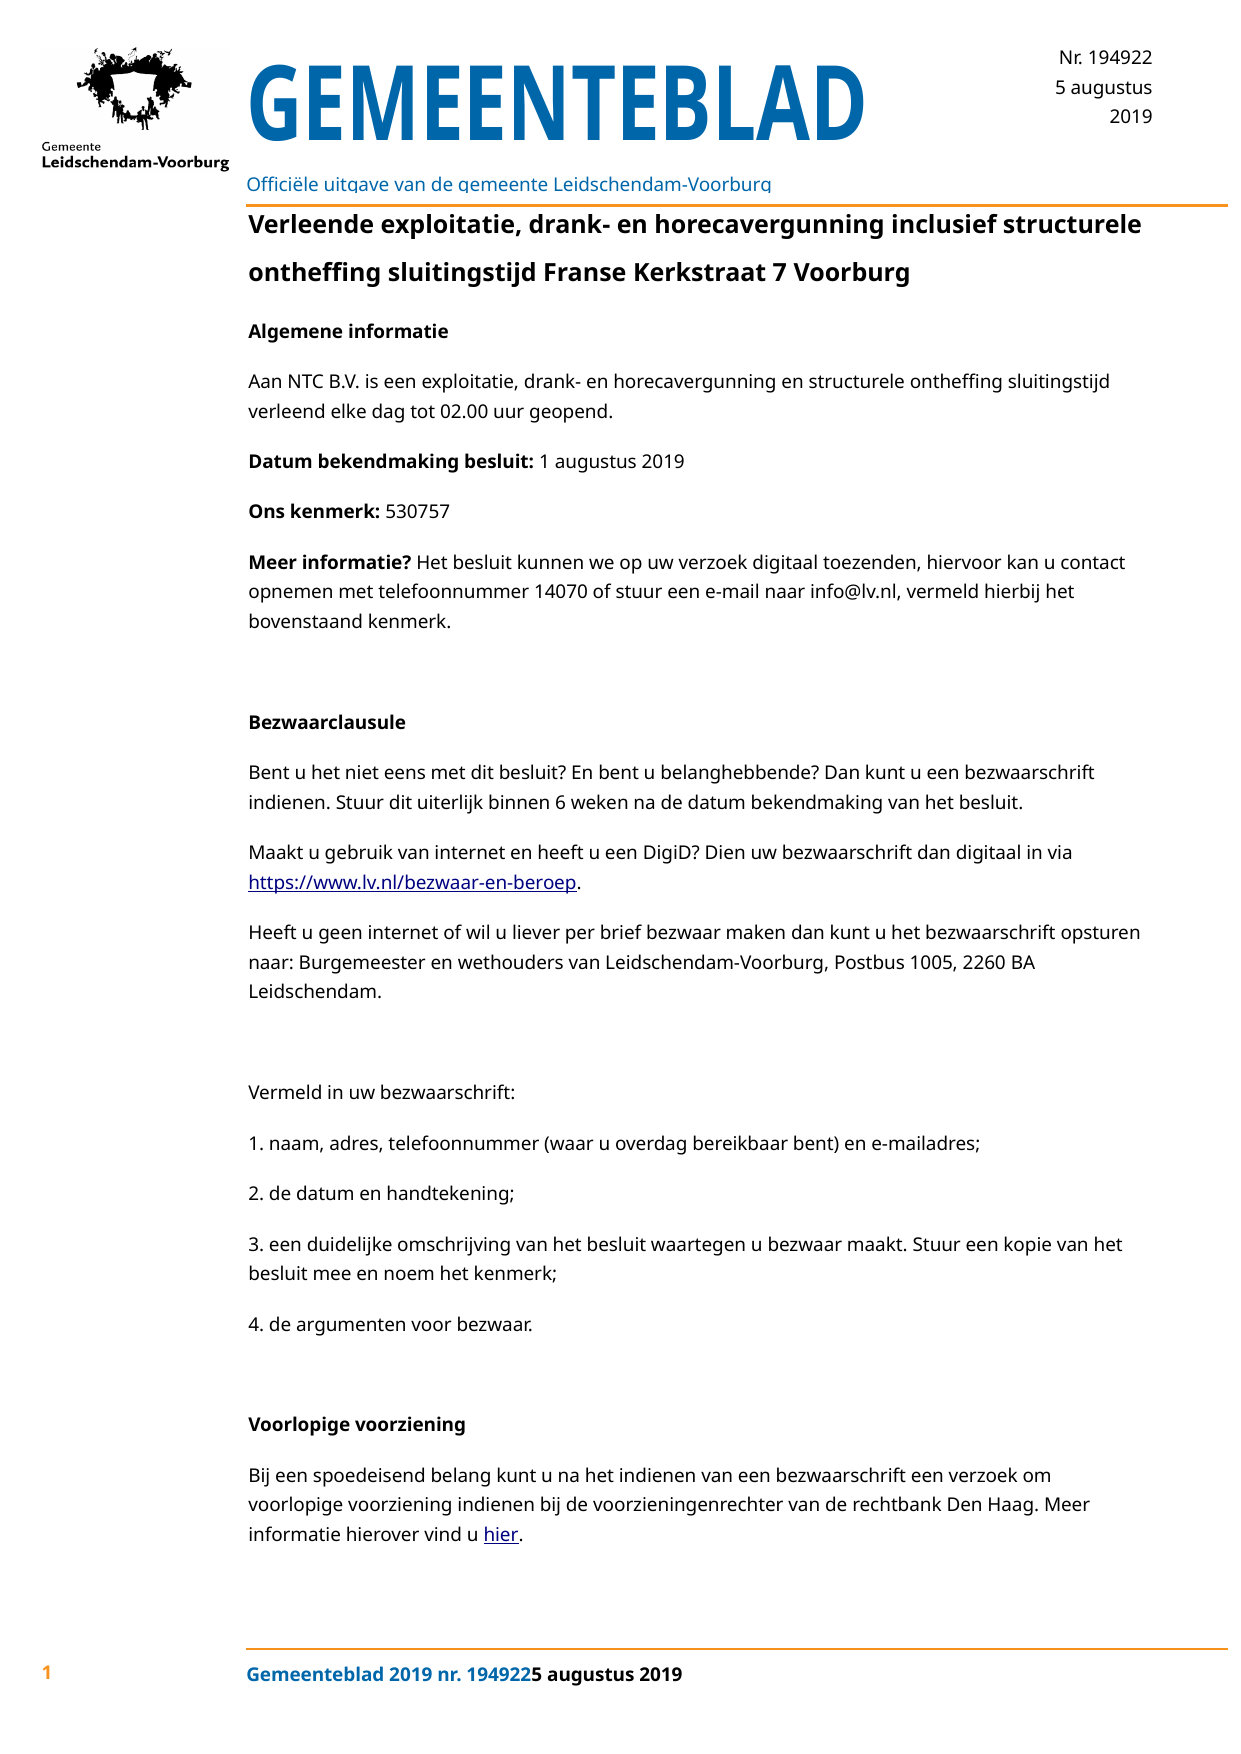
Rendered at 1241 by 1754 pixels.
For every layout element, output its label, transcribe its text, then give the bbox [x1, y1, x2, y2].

text 2. de datum en handtekening; [248, 1180, 1152, 1206]
picture [41, 47, 231, 172]
text Maakt u gebruik van internet en heeft u een DigiD? Dien uw bezwaarschrift dan digitaal in via https://www.lv.nl/bezwaar-en-beroep. [248, 839, 1152, 895]
text 3. een duidelijke omschrijving van het besluit waartegen u bezwaar maakt. Stuur een kopie van het besluit mee en noem het kenmerk; [248, 1231, 1152, 1286]
text Voorlopige voorziening [248, 1412, 1152, 1437]
text Ons kenmerk: 530757 [248, 499, 1152, 524]
text Algemene informatie [248, 318, 1152, 344]
text Bent u het niet eens met dit besluit? En bent u belanghebbende? Dan kunt u een bezwaarschrift indienen. Stuur dit uiterlijk binnen 6 weken na de datum bekendmaking van het besluit. [248, 759, 1152, 815]
text 4. de argumenten voor bezwaar. [248, 1311, 1152, 1337]
text Aan NTC B.V. is een exploitatie, drank- en horecavergunning en structurele ontheffing sluitingstijd verleend elke dag tot 02.00 uur geopend. [248, 368, 1152, 424]
text Verleende exploitatie, drank- en horecavergunning inclusief structurele ontheffing sluitingstijd Franse Kerkstraat 7 Voorburg [248, 207, 1152, 288]
text Vermeld in uw bezwaarschrift: [248, 1079, 1152, 1105]
text 1. naam, adres, telefoonnummer (waar u overdag bereikbaar bent) en e-mailadres; [248, 1130, 1152, 1156]
text Datum bekendmaking besluit: 1 augustus 2019 [248, 448, 1152, 474]
text Heeft u geen internet of wil u liever per brief bezwaar maken dan kunt u het bezwaarschrift opsturen naar: Burgemeester en wethouders van Leidschendam-Voorburg, Postbus 1005, 2260 BA Leidschendam. [248, 919, 1152, 1004]
text Bij een spoedeisend belang kunt u na het indienen van een bezwaarschrift een verzoek om voorlopige voorziening indienen bij de voorzieningenrechter van de rechtbank Den Haag. Meer informatie hierover vind u hier. [248, 1462, 1152, 1547]
text Bezwaarclausule [248, 709, 1152, 735]
text Meer informatie? Het besluit kunnen we op uw verzoek digitaal toezenden, hiervoor kan u contact opnemen met telefoonnummer 14070 of stuur een e-mail naar info@lv.nl, vermeld hierbij het bovenstaand kenmerk. [248, 549, 1152, 634]
